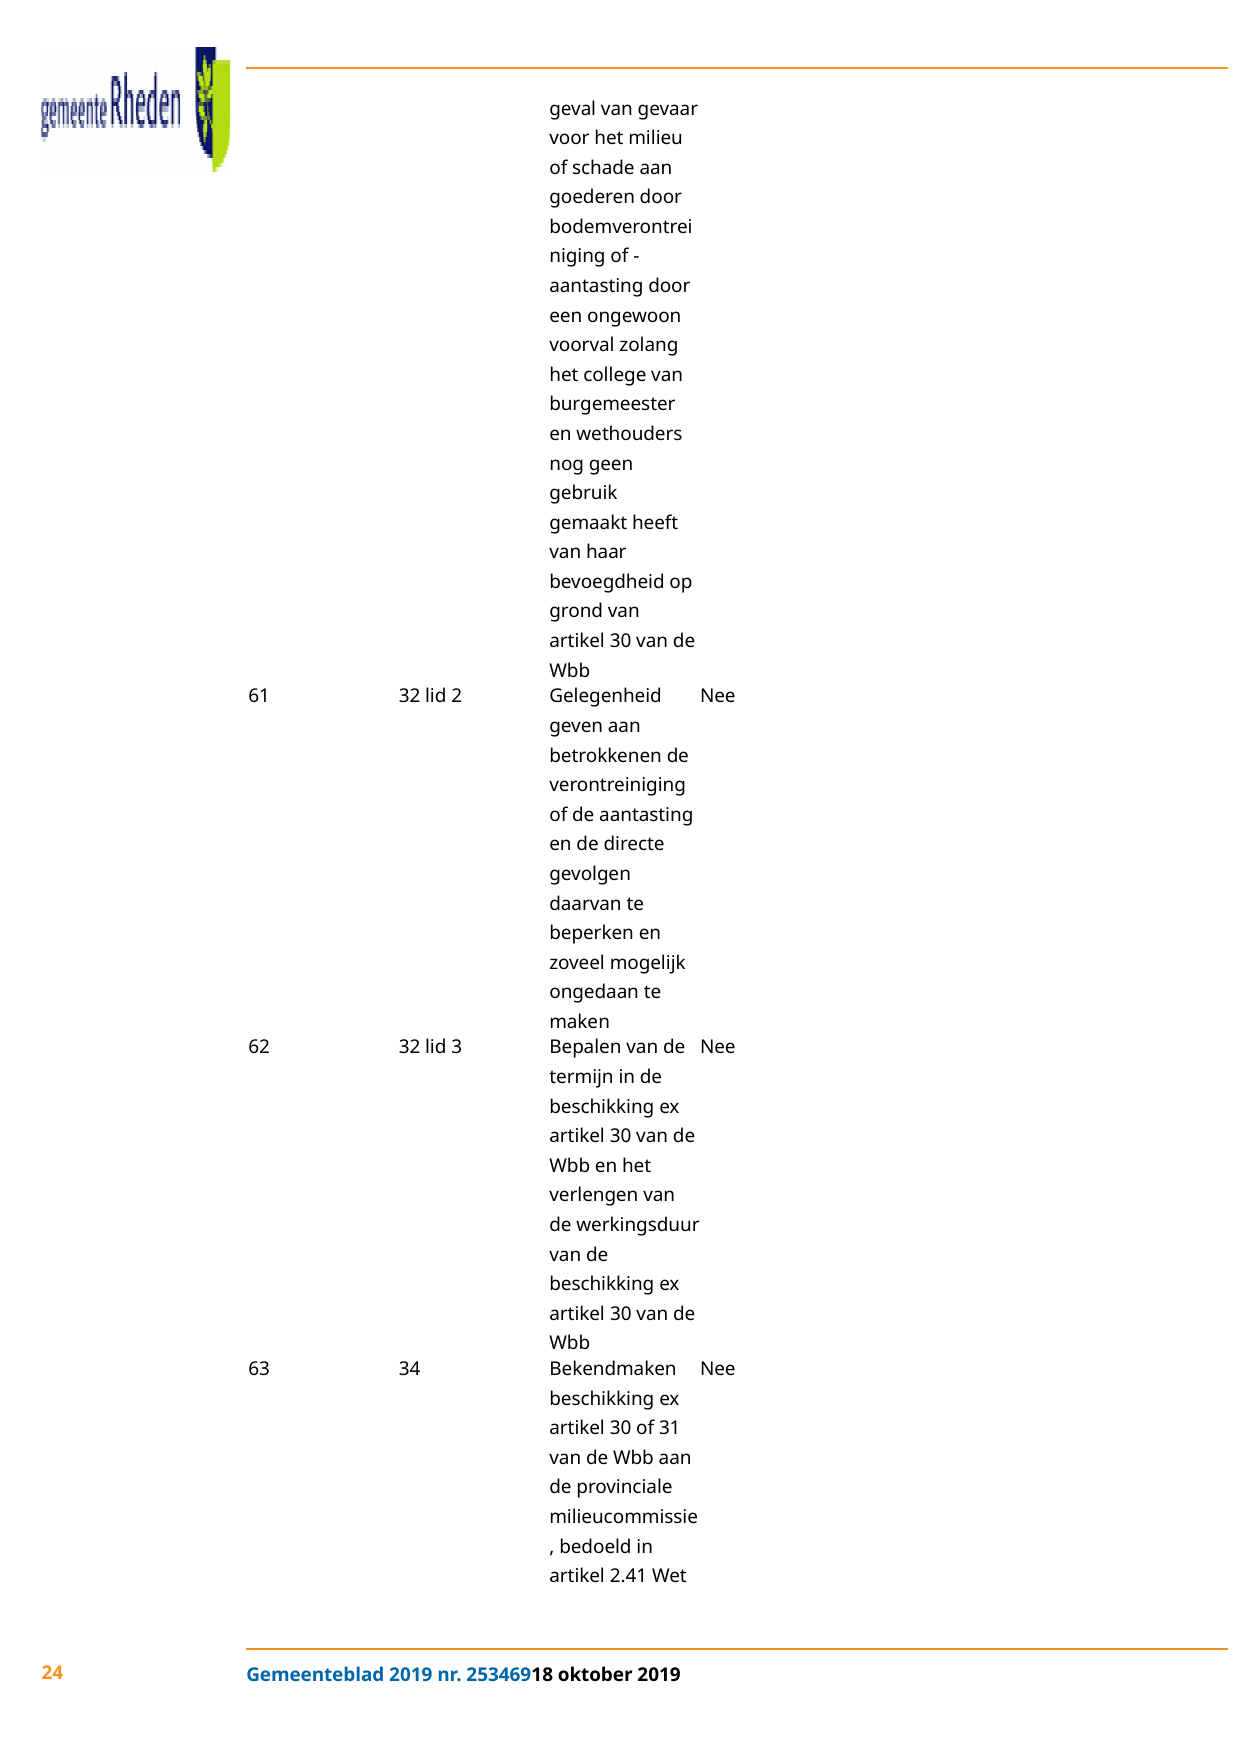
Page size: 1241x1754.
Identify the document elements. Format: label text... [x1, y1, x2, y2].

table_cell [248, 95, 398, 683]
picture [41, 47, 231, 172]
table_cell 32 lid 3 [399, 1034, 549, 1355]
table_cell [1001, 95, 1152, 683]
table_cell 61 [248, 683, 398, 1034]
table_cell Gelegenheid geven aan betrokkenen de verontreiniging of de aantasting en de directe gevolgen daarvan te beperken en zoveel mogelijk ongedaan te maken [549, 683, 700, 1034]
table_cell geval van gevaar voor het milieu of schade aan goederen door bodemverontreiniging of -aantasting door een ongewoon voorval zolang het college van burgemeester en wethouders nog geen gebruik gemaakt heeft van haar bevoegdheid op grond van artikel 30 van de Wbb [549, 95, 700, 683]
table_cell Bepalen van de termijn in de beschikking ex artikel 30 van de Wbb en het verlengen van de werkingsduur van de beschikking ex artikel 30 van de Wbb [549, 1034, 700, 1355]
table_cell 62 [248, 1034, 398, 1355]
table_cell [1001, 683, 1152, 1034]
table_cell Nee [700, 1355, 850, 1588]
table_cell [1001, 1355, 1152, 1588]
table_cell [700, 95, 850, 683]
table_cell Nee [700, 1034, 850, 1355]
table_cell 32 lid 2 [399, 683, 549, 1034]
table_cell [399, 95, 549, 683]
table_cell [850, 683, 1001, 1034]
table_cell [850, 1034, 1001, 1355]
table_cell [850, 95, 1001, 683]
table_cell Nee [700, 683, 850, 1034]
table_cell 34 [399, 1355, 549, 1588]
table_cell [850, 1355, 1001, 1588]
table_cell [1001, 1034, 1152, 1355]
table_cell 63 [248, 1355, 398, 1588]
table_cell Bekendmaken beschikking ex artikel 30 of 31 van de Wbb aan de provinciale milieucommissie, bedoeld in artikel 2.41 Wet [549, 1355, 700, 1588]
